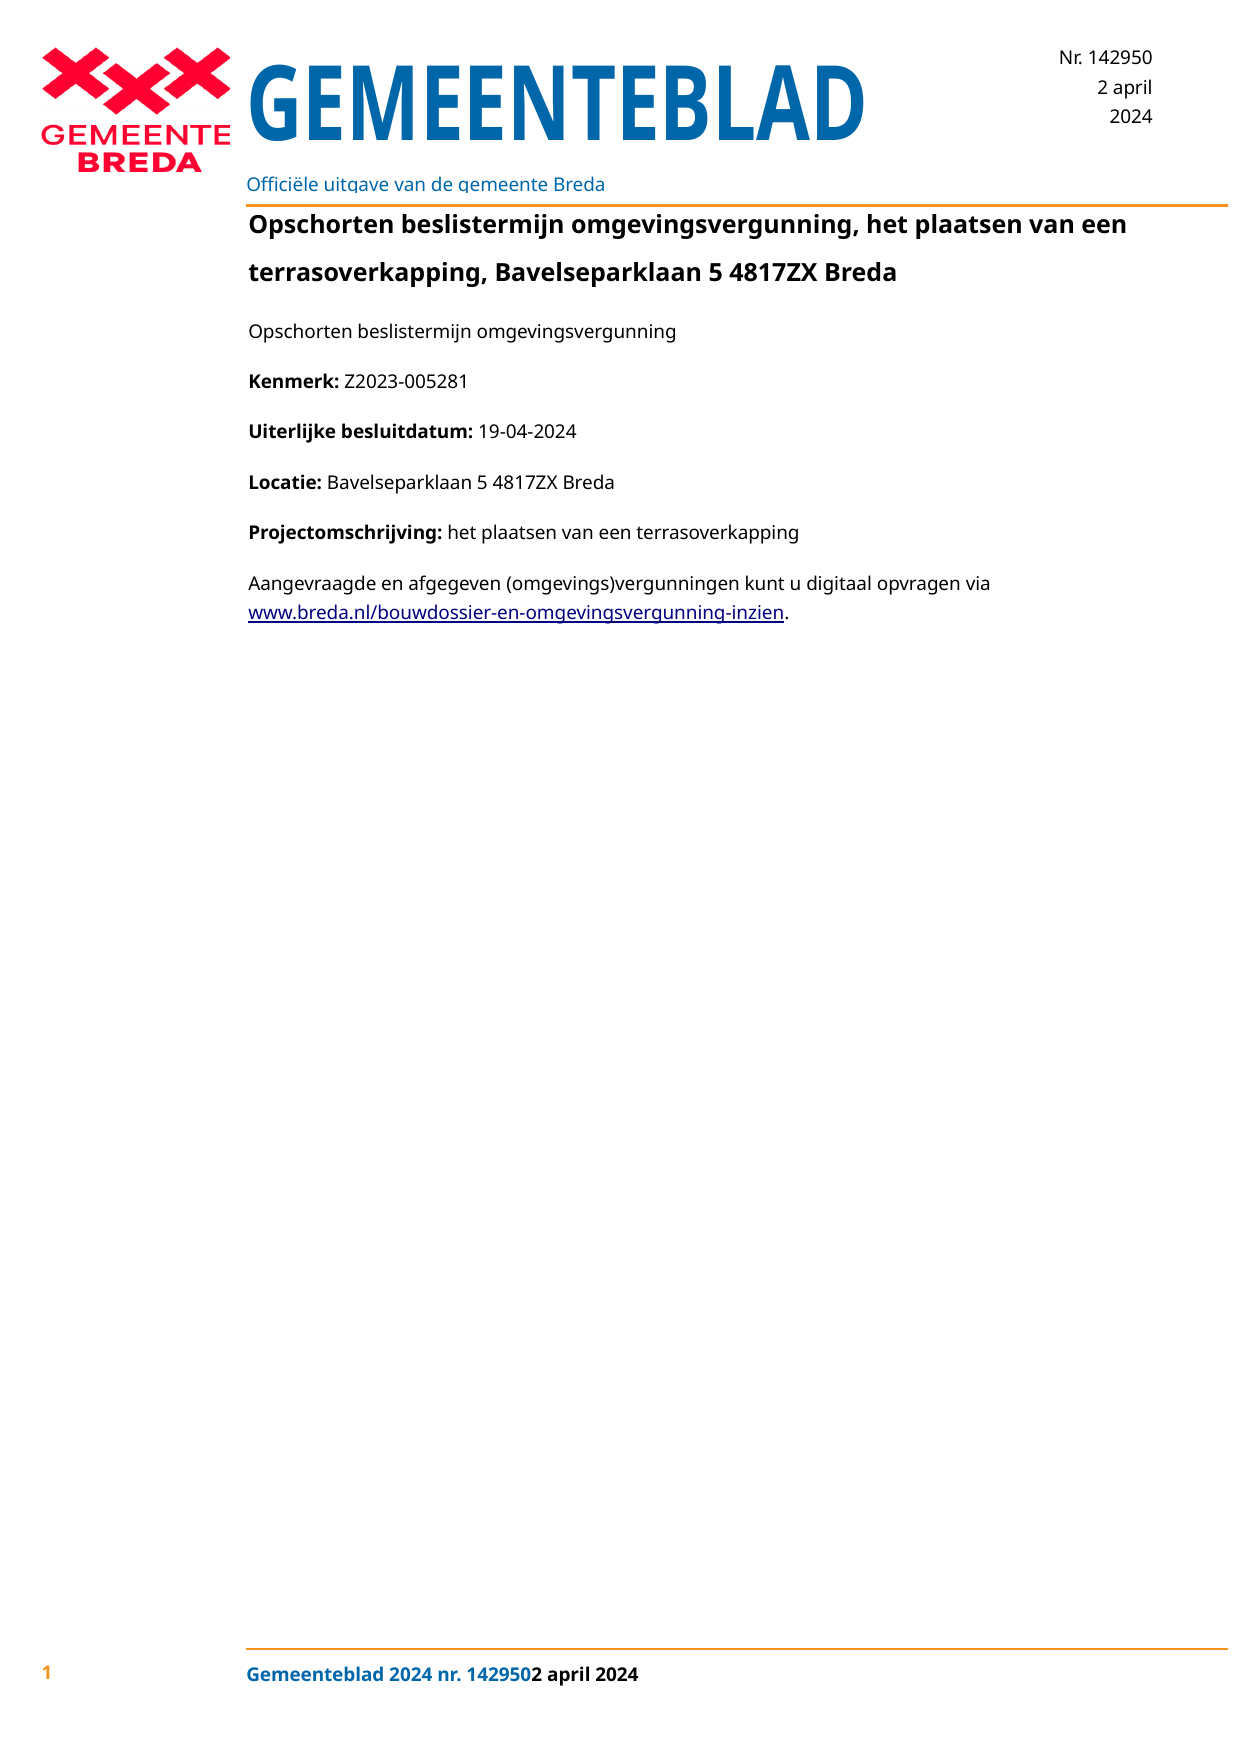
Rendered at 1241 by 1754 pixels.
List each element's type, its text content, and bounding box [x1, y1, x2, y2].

text Projectomschrijving: het plaatsen van een terrasoverkapping [248, 519, 1152, 545]
text Opschorten beslistermijn omgevingsvergunning [248, 318, 1152, 344]
text Locatie: Bavelseparklaan 5 4817ZX Breda [248, 469, 1152, 495]
text Aangevraagde en afgegeven (omgevings)vergunningen kunt u digitaal opvragen via www.breda.nl/bouwdossier-en-omgevingsvergunning-inzien. [248, 570, 1152, 625]
text Kenmerk: Z2023-005281 [248, 368, 1152, 394]
picture [41, 47, 231, 172]
text Uiterlijke besluitdatum: 19-04-2024 [248, 419, 1152, 444]
text Opschorten beslistermijn omgevingsvergunning, het plaatsen van een terrasoverkapping, Bavelseparklaan 5 4817ZX Breda [248, 207, 1152, 288]
